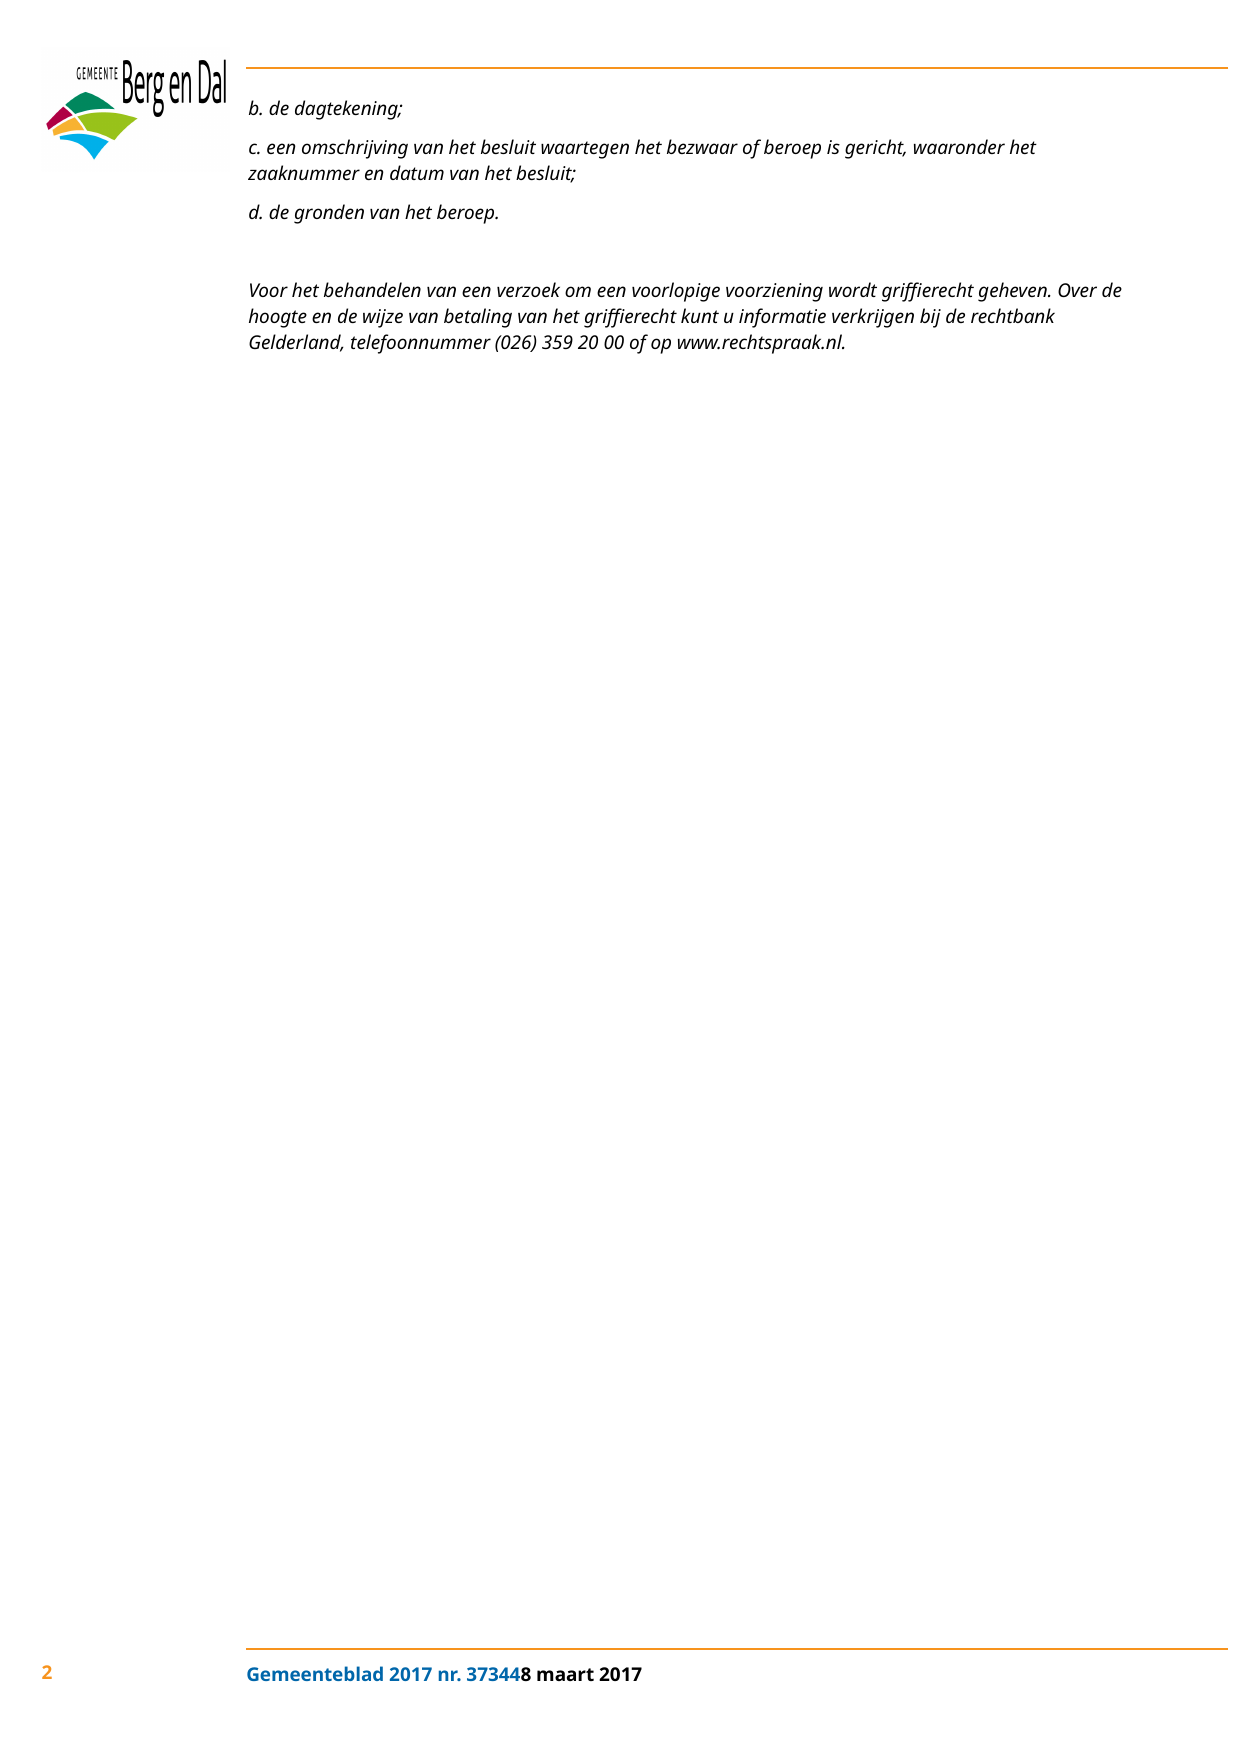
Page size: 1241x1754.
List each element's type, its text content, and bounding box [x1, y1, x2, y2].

text b. de dagtekening; [248, 95, 1152, 121]
text Voor het behandelen van een verzoek om een voorlopige voorziening wordt griffierecht geheven. Over de hoogte en de wijze van betaling van het griffierecht kunt u informatie verkrijgen bij de rechtbank Gelderland, telefoonnummer (026) 359 20 00 of op www.rechtspraak.nl. [248, 278, 1152, 355]
text d. de gronden van het beroep. [248, 199, 1152, 225]
text c. een omschrijving van het besluit waartegen het bezwaar of beroep is gericht, waaronder het zaaknummer en datum van het besluit; [248, 134, 1152, 186]
picture [41, 47, 231, 172]
